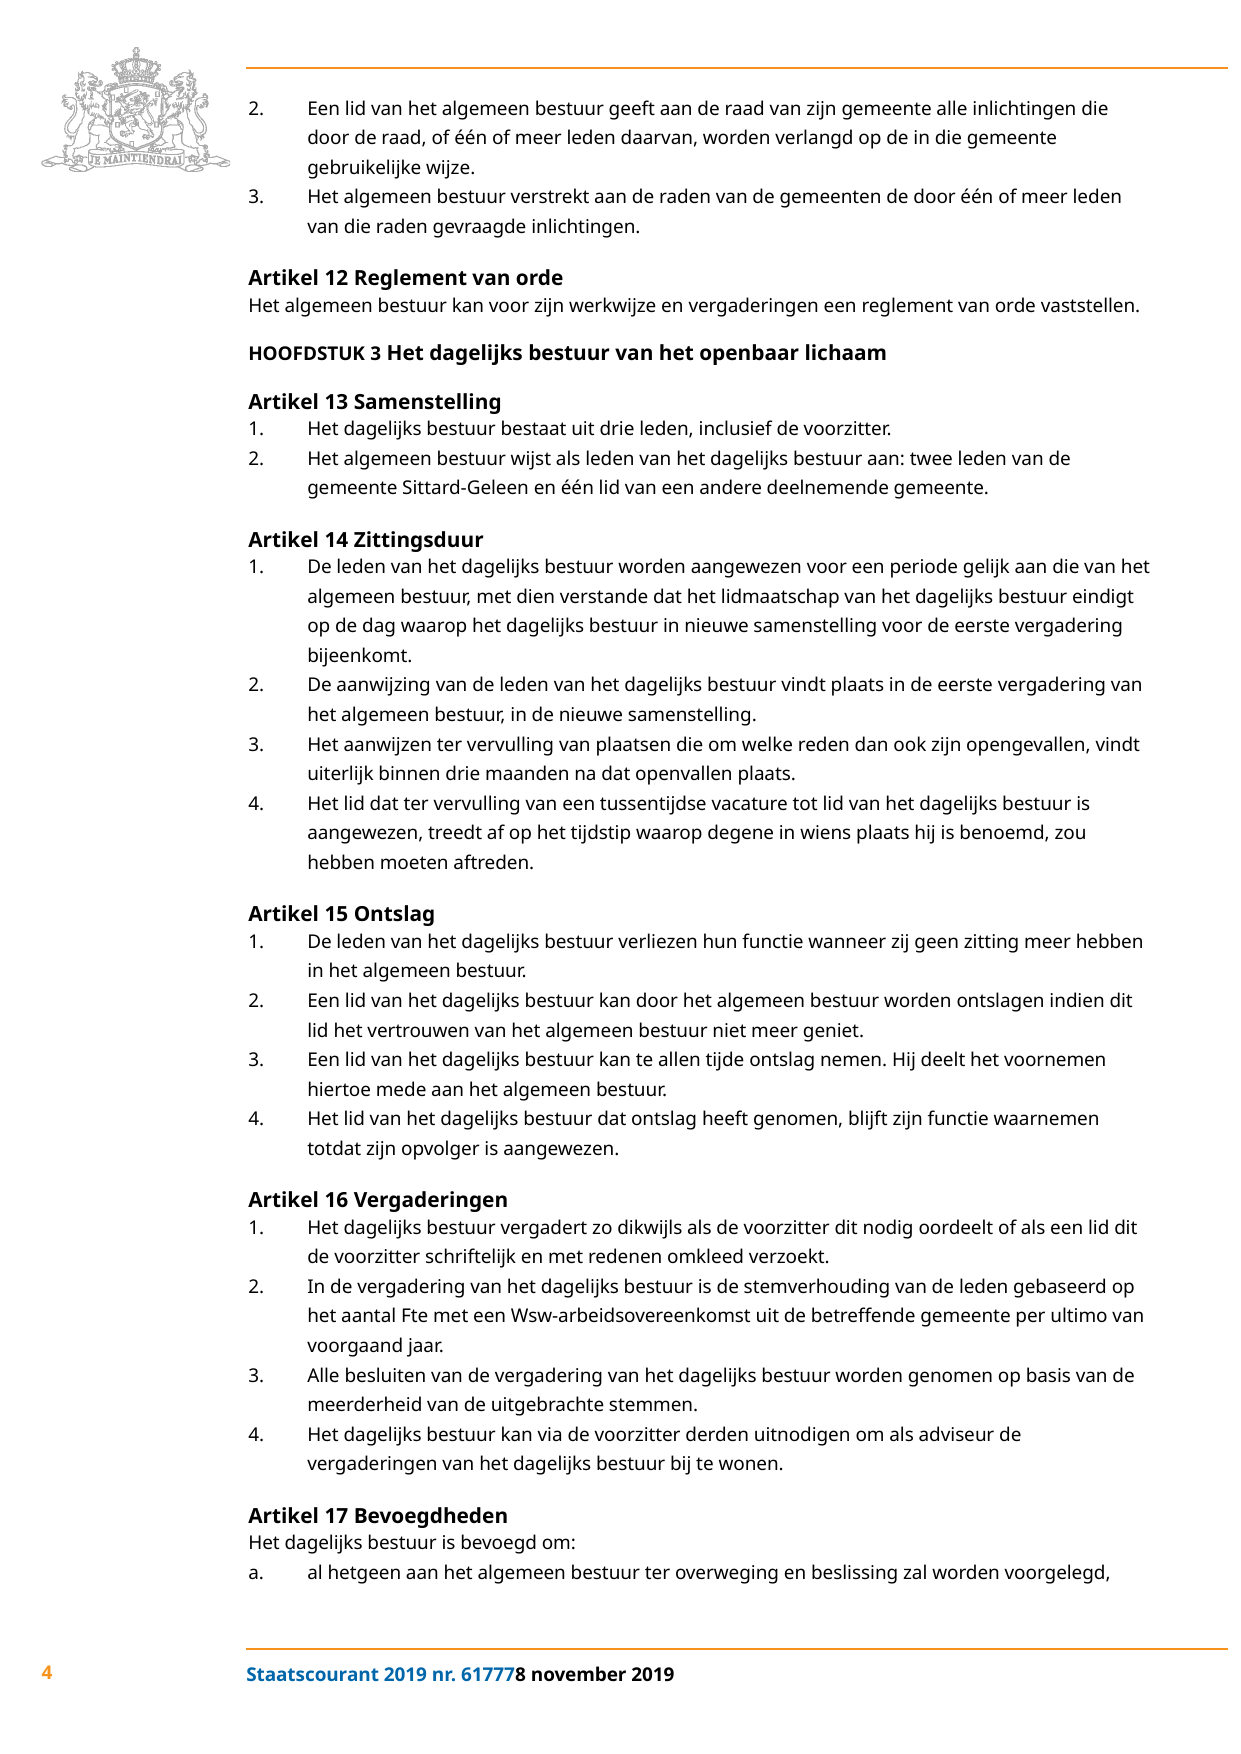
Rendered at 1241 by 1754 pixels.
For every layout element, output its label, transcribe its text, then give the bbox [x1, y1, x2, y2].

text Het algemeen bestuur kan voor zijn werkwijze en vergaderingen een reglement van orde vaststellen. [248, 292, 1152, 318]
list Het algemeen bestuur verstrekt aan de raden van de gemeenten de door één of meer leden van die raden gevraagde inlichtingen. [248, 183, 1152, 239]
list Een lid van het dagelijks bestuur kan te allen tijde ontslag nemen. Hij deelt het voornemen hiertoe mede aan het algemeen bestuur. [248, 1046, 1152, 1102]
list Het dagelijks bestuur kan via de voorzitter derden uitnodigen om als adviseur de vergaderingen van het dagelijks bestuur bij te wonen. [248, 1421, 1152, 1476]
picture [41, 47, 231, 172]
text HOOFDSTUK 3 Het dagelijks bestuur van het openbaar lichaam [248, 338, 1152, 366]
list In de vergadering van het dagelijks bestuur is de stemverhouding van de leden gebaseerd op het aantal Fte met een Wsw-arbeidsovereenkomst uit de betreffende gemeente per ultimo van voorgaand jaar. [248, 1273, 1152, 1358]
list Het dagelijks bestuur vergadert zo dikwijls als de voorzitter dit nodig oordeelt of als een lid dit de voorzitter schriftelijk en met redenen omkleed verzoekt. [248, 1214, 1152, 1269]
list Een lid van het dagelijks bestuur kan door het algemeen bestuur worden ontslagen indien dit lid het vertrouwen van het algemeen bestuur niet meer geniet. [248, 987, 1152, 1042]
list al hetgeen aan het algemeen bestuur ter overweging en beslissing zal worden voorgelegd, [248, 1559, 1152, 1585]
list Alle besluiten van de vergadering van het dagelijks bestuur worden genomen op basis van de meerderheid van de uitgebrachte stemmen. [248, 1362, 1152, 1417]
text Het dagelijks bestuur is bevoegd om: [248, 1529, 1152, 1555]
list De aanwijzing van de leden van het dagelijks bestuur vindt plaats in de eerste vergadering van het algemeen bestuur, in de nieuwe samenstelling. [248, 672, 1152, 727]
list De leden van het dagelijks bestuur worden aangewezen voor een periode gelijk aan die van het algemeen bestuur, met dien verstande dat het lidmaatschap van het dagelijks bestuur eindigt op de dag waarop het dagelijks bestuur in nieuwe samenstelling voor de eerste vergadering bijeenkomt. [248, 553, 1152, 668]
text Artikel 17 Bevoegdheden [248, 1501, 1152, 1529]
list De leden van het dagelijks bestuur verliezen hun functie wanneer zij geen zitting meer hebben in het algemeen bestuur. [248, 928, 1152, 983]
list Het aanwijzen ter vervulling van plaatsen die om welke reden dan ook zijn opengevallen, vindt uiterlijk binnen drie maanden na dat openvallen plaats. [248, 731, 1152, 786]
list Het algemeen bestuur wijst als leden van het dagelijks bestuur aan: twee leden van de gemeente Sittard-Geleen en één lid van een andere deelnemende gemeente. [248, 445, 1152, 500]
text Artikel 13 Samenstelling [248, 387, 1152, 415]
list Het lid dat ter vervulling van een tussentijdse vacature tot lid van het dagelijks bestuur is aangewezen, treedt af op het tijdstip waarop degene in wiens plaats hij is benoemd, zou hebben moeten aftreden. [248, 790, 1152, 875]
text Artikel 12 Reglement van orde [248, 263, 1152, 292]
list Een lid van het algemeen bestuur geeft aan de raad van zijn gemeente alle inlichtingen die door de raad, of één of meer leden daarvan, worden verlangd op de in die gemeente gebruikelijke wijze. [248, 95, 1152, 180]
list Het dagelijks bestuur bestaat uit drie leden, inclusief de voorzitter. [248, 415, 1152, 441]
text Artikel 16 Vergaderingen [248, 1186, 1152, 1214]
text Artikel 15 Ontslag [248, 899, 1152, 928]
list Het lid van het dagelijks bestuur dat ontslag heeft genomen, blijft zijn functie waarnemen totdat zijn opvolger is aangewezen. [248, 1106, 1152, 1161]
text Artikel 14 Zittingsduur [248, 525, 1152, 553]
